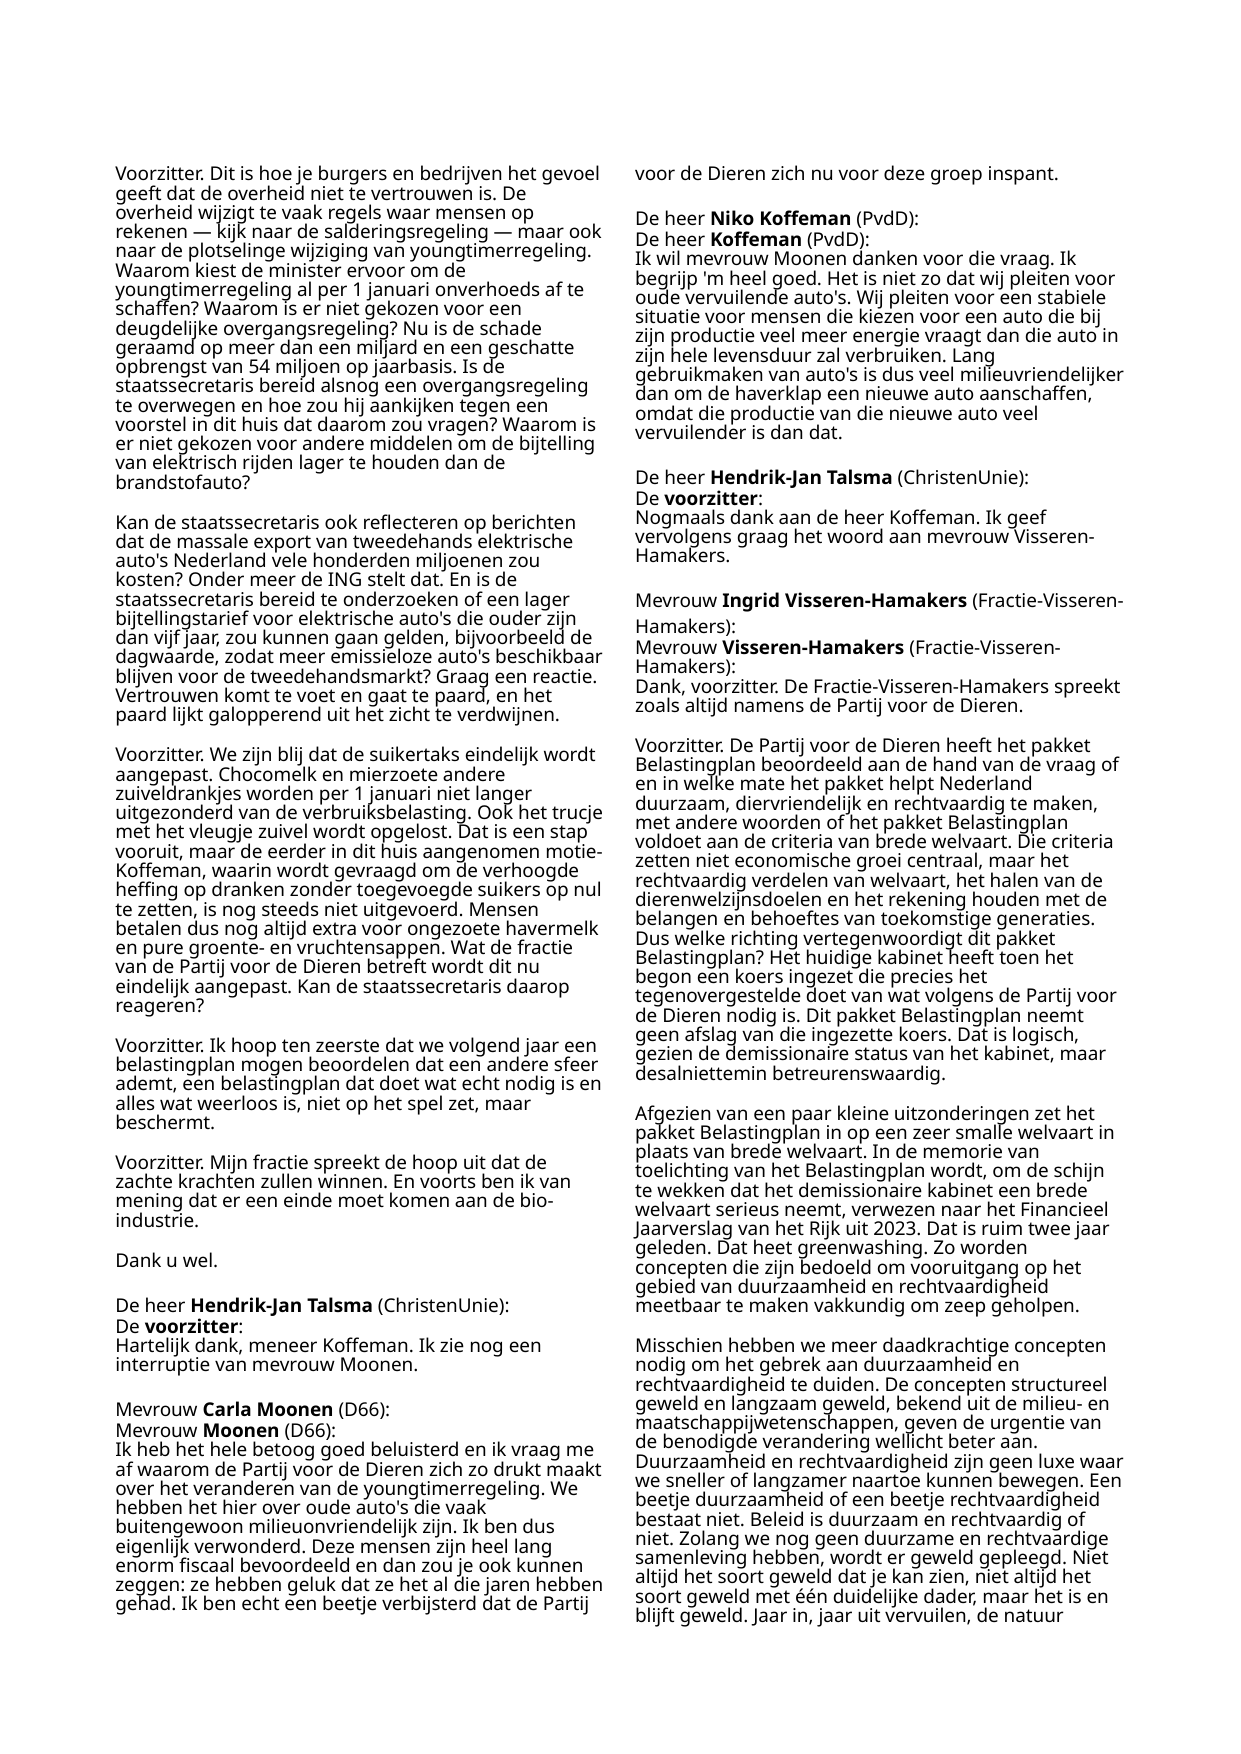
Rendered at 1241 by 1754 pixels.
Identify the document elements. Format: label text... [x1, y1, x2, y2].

text Voorzitter. Ik hoop ten zeerste dat we volgend jaar een belastingplan mogen beoordelen dat een andere sfeer ademt, een belastingplan dat doet wat echt nodig is en alles wat weerloos is, niet op het spel zet, maar beschermt. [115, 1037, 605, 1133]
text Misschien hebben we meer daadkrachtige concepten nodig om het gebrek aan duurzaamheid en rechtvaardigheid te duiden. De concepten structureel geweld en langzaam geweld, bekend uit de milieu- en maatschappijwetenschappen, geven de urgentie van de benodigde verandering wellicht beter aan. Duurzaamheid en rechtvaardigheid zijn geen luxe waar we sneller of langzamer naartoe kunnen bewegen. Een beetje duurzaamheid of een beetje rechtvaardigheid bestaat niet. Beleid is duurzaam en rechtvaardig of niet. Zolang we nog geen duurzame en rechtvaardige samenleving hebben, wordt er geweld gepleegd. Niet altijd het soort geweld dat je kan zien, niet altijd het soort geweld met één duidelijke dader, maar het is en blijft geweld. Jaar in, jaar uit vervuilen, de natuur [635, 1337, 1125, 1626]
text De voorzitter: [635, 490, 1125, 509]
text Afgezien van een paar kleine uitzonderingen zet het pakket Belastingplan in op een zeer smalle welvaart in plaats van brede welvaart. In de memorie van toelichting van het Belastingplan wordt, om de schijn te wekken dat het demissionaire kabinet een brede welvaart serieus neemt, verwezen naar het Financieel Jaarverslag van het Rijk uit 2023. Dat is ruim twee jaar geleden. Dat heet greenwashing. Zo worden concepten die zijn bedoeld om vooruitgang op het gebied van duurzaamheid en rechtvaardigheid meetbaar te maken vakkundig om zeep geholpen. [635, 1104, 1125, 1316]
text Mevrouw Visseren-Hamakers (Fractie-Visseren-Hamakers): [635, 639, 1125, 678]
text Voorzitter. Dit is hoe je burgers en bedrijven het gevoel geeft dat de overheid niet te vertrouwen is. De overheid wijzigt te vaak regels waar mensen op rekenen — kijk naar de salderingsregeling — maar ook naar de plotselinge wijziging van youngtimerregeling. Waarom kiest de minister ervoor om de youngtimerregeling al per 1 januari onverhoeds af te schaffen? Waarom is er niet gekozen voor een deugdelijke overgangsregeling? Nu is de schade geraamd op meer dan een miljard en een geschatte opbrengst van 54 miljoen op jaarbasis. Is de staatssecretaris bereid alsnog een overgangsregeling te overwegen en hoe zou hij aankijken tegen een voorstel in dit huis dat daarom zou vragen? Waarom is er niet gekozen voor andere middelen om de bijtelling van elektrisch rijden lager te houden dan de brandstofauto? [115, 165, 605, 493]
text Mevrouw Carla Moonen (D66): [115, 1396, 605, 1422]
text Mevrouw Moonen (D66): [115, 1422, 605, 1441]
text De heer Koffeman (PvdD): [635, 231, 1125, 250]
text De heer Niko Koffeman (PvdD): [635, 205, 1125, 231]
text Kan de staatssecretaris ook reflecteren op berichten dat de massale export van tweedehands elektrische auto's Nederland vele honderden miljoenen zou kosten? Onder meer de ING stelt dat. En is de staatssecretaris bereid te onderzoeken of een lager bijtellingstarief voor elektrische auto's die ouder zijn dan vijf jaar, zou kunnen gaan gelden, bijvoorbeeld de dagwaarde, zodat meer emissieloze auto's beschikbaar blijven voor de tweedehandsmarkt? Graag een reactie. Vertrouwen komt te voet en gaat te paard, en het paard lijkt galopperend uit het zicht te verdwijnen. [115, 514, 605, 726]
text Voorzitter. De Partij voor de Dieren heeft het pakket Belastingplan beoordeeld aan de hand van de vraag of en in welke mate het pakket helpt Nederland duurzaam, diervriendelijk en rechtvaardig te maken, met andere woorden of het pakket Belastingplan voldoet aan de criteria van brede welvaart. Die criteria zetten niet economische groei centraal, maar het rechtvaardig verdelen van welvaart, het halen van de dierenwelzijnsdoelen en het rekening houden met de belangen en behoeftes van toekomstige generaties. Dus welke richting vertegenwoordigt dit pakket Belastingplan? Het huidige kabinet heeft toen het begon een koers ingezet die precies het tegenovergestelde doet van wat volgens de Partij voor de Dieren nodig is. Dit pakket Belastingplan neemt geen afslag van die ingezette koers. Dat is logisch, gezien de demissionaire status van het kabinet, maar desalniettemin betreurenswaardig. [635, 737, 1125, 1084]
text Hartelijk dank, meneer Koffeman. Ik zie nog een interruptie van mevrouw Moonen. [115, 1337, 605, 1375]
text Ik wil mevrouw Moonen danken voor die vraag. Ik begrijp 'm heel goed. Het is niet zo dat wij pleiten voor oude vervuilende auto's. Wij pleiten voor een stabiele situatie voor mensen die kiezen voor een auto die bij zijn productie veel meer energie vraagt dan die auto in zijn hele levensduur zal verbruiken. Lang gebruikmaken van auto's is dus veel milieuvriendelijker dan om de haverklap een nieuwe auto aanschaffen, omdat die productie van die nieuwe auto veel vervuilender is dan dat. [635, 250, 1125, 443]
text Mevrouw Ingrid Visseren-Hamakers (Fractie-Visseren-Hamakers): [635, 588, 1125, 639]
text voor de Dieren zich nu voor deze groep inspant. [635, 165, 1125, 184]
text Dank, voorzitter. De Fractie-Visseren-Hamakers spreekt zoals altijd namens de Partij voor de Dieren. [635, 678, 1125, 716]
text De heer Hendrik-Jan Talsma (ChristenUnie): [635, 464, 1125, 490]
text Voorzitter. We zijn blij dat de suikertaks eindelijk wordt aangepast. Chocomelk en mierzoete andere zuiveldrankjes worden per 1 januari niet langer uitgezonderd van de verbruiksbelasting. Ook het trucje met het vleugje zuivel wordt opgelost. Dat is een stap vooruit, maar de eerder in dit huis aangenomen motie-Koffeman, waarin wordt gevraagd om de verhoogde heffing op dranken zonder toegevoegde suikers op nul te zetten, is nog steeds niet uitgevoerd. Mensen betalen dus nog altijd extra voor ongezoete havermelk en pure groente- en vruchtensappen. Wat de fractie van de Partij voor de Dieren betreft wordt dit nu eindelijk aangepast. Kan de staatssecretaris daarop reageren? [115, 746, 605, 1016]
text De heer Hendrik-Jan Talsma (ChristenUnie): [115, 1292, 605, 1318]
text Ik heb het hele betoog goed beluisterd en ik vraag me af waarom de Partij voor de Dieren zich zo drukt maakt over het veranderen van de youngtimerregeling. We hebben het hier over oude auto's die vaak buitengewoon milieuonvriendelijk zijn. Ik ben dus eigenlijk verwonderd. Deze mensen zijn heel lang enorm fiscaal bevoordeeld en dan zou je ook kunnen zeggen: ze hebben geluk dat ze het al die jaren hebben gehad. Ik ben echt een beetje verbijsterd dat de Partij [115, 1441, 605, 1615]
text De voorzitter: [115, 1318, 605, 1337]
text Nogmaals dank aan de heer Koffeman. Ik geef vervolgens graag het woord aan mevrouw Visseren-Hamakers. [635, 509, 1125, 567]
text Voorzitter. Mijn fractie spreekt de hoop uit dat de zachte krachten zullen winnen. En voorts ben ik van mening dat er een einde moet komen aan de bio-industrie. [115, 1154, 605, 1231]
text Dank u wel. [115, 1252, 605, 1271]
